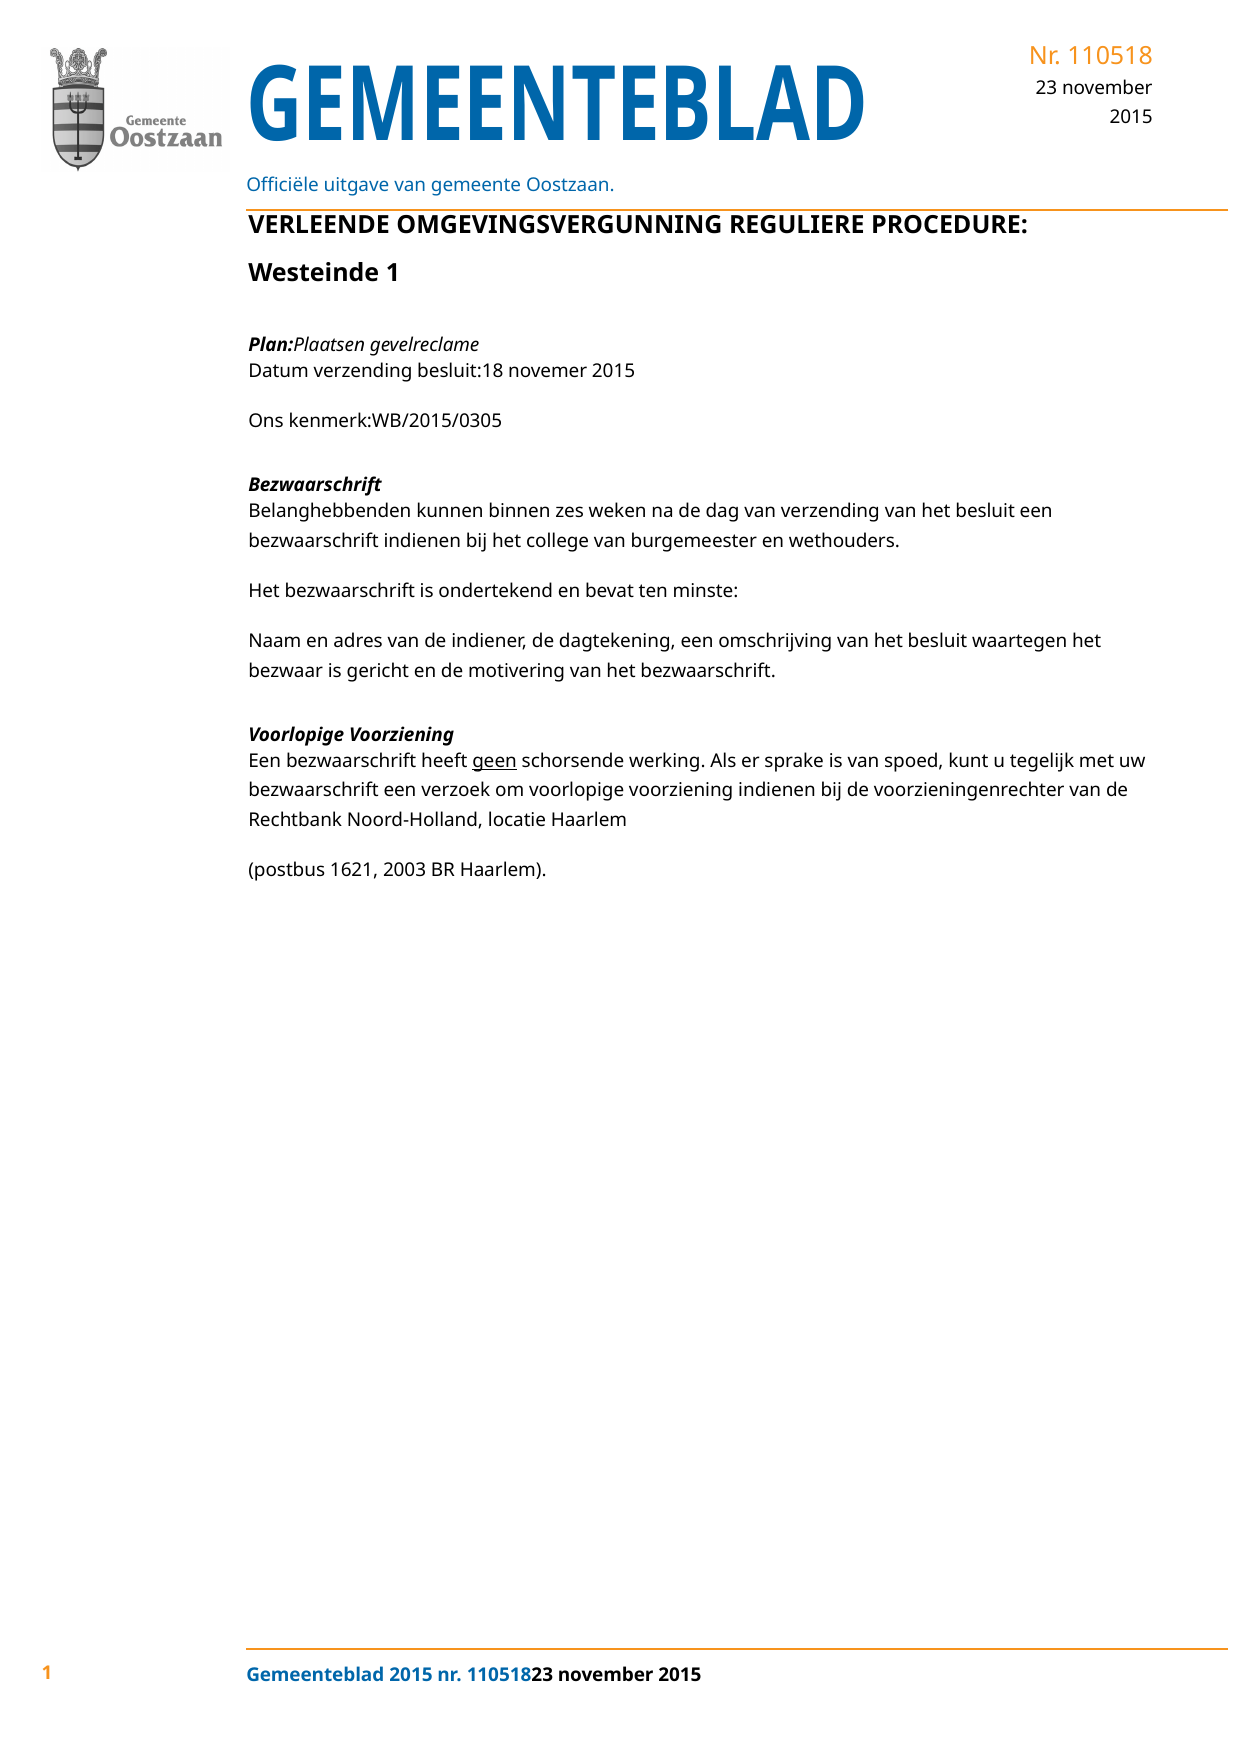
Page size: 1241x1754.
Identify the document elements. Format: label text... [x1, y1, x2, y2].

text Het bezwaarschrift is ondertekend en bevat ten minste: [248, 577, 1152, 603]
text Een bezwaarschrift heeft geen schorsende werking. Als er sprake is van spoed, kunt u tegelijk met uw bezwaarschrift een verzoek om voorlopige voorziening indienen bij de voorzieningenrechter van de Rechtbank Noord-Holland, locatie Haarlem [248, 747, 1152, 832]
text Ons kenmerk:WB/2015/0305 [248, 408, 1152, 433]
text Datum verzending besluit:18 novemer 2015 [248, 357, 1152, 383]
text VERLEENDE OMGEVINGSVERGUNNING REGULIERE PROCEDURE: Westeinde 1 [248, 211, 1152, 288]
text Naam en adres van de indiener, de dagtekening, een omschrijving van het besluit waartegen het bezwaar is gericht en de motivering van het bezwaarschrift. [248, 628, 1152, 683]
picture [41, 47, 231, 172]
text Belanghebbenden kunnen binnen zes weken na de dag van verzending van het besluit een bezwaarschrift indienen bij het college van burgemeester en wethouders. [248, 497, 1152, 553]
text Bezwaarschrift [248, 472, 1152, 497]
text (postbus 1621, 2003 BR Haarlem). [248, 857, 1152, 882]
text Voorlopige Voorziening [248, 721, 1152, 747]
text Plan:Plaatsen gevelreclame [248, 331, 1152, 357]
